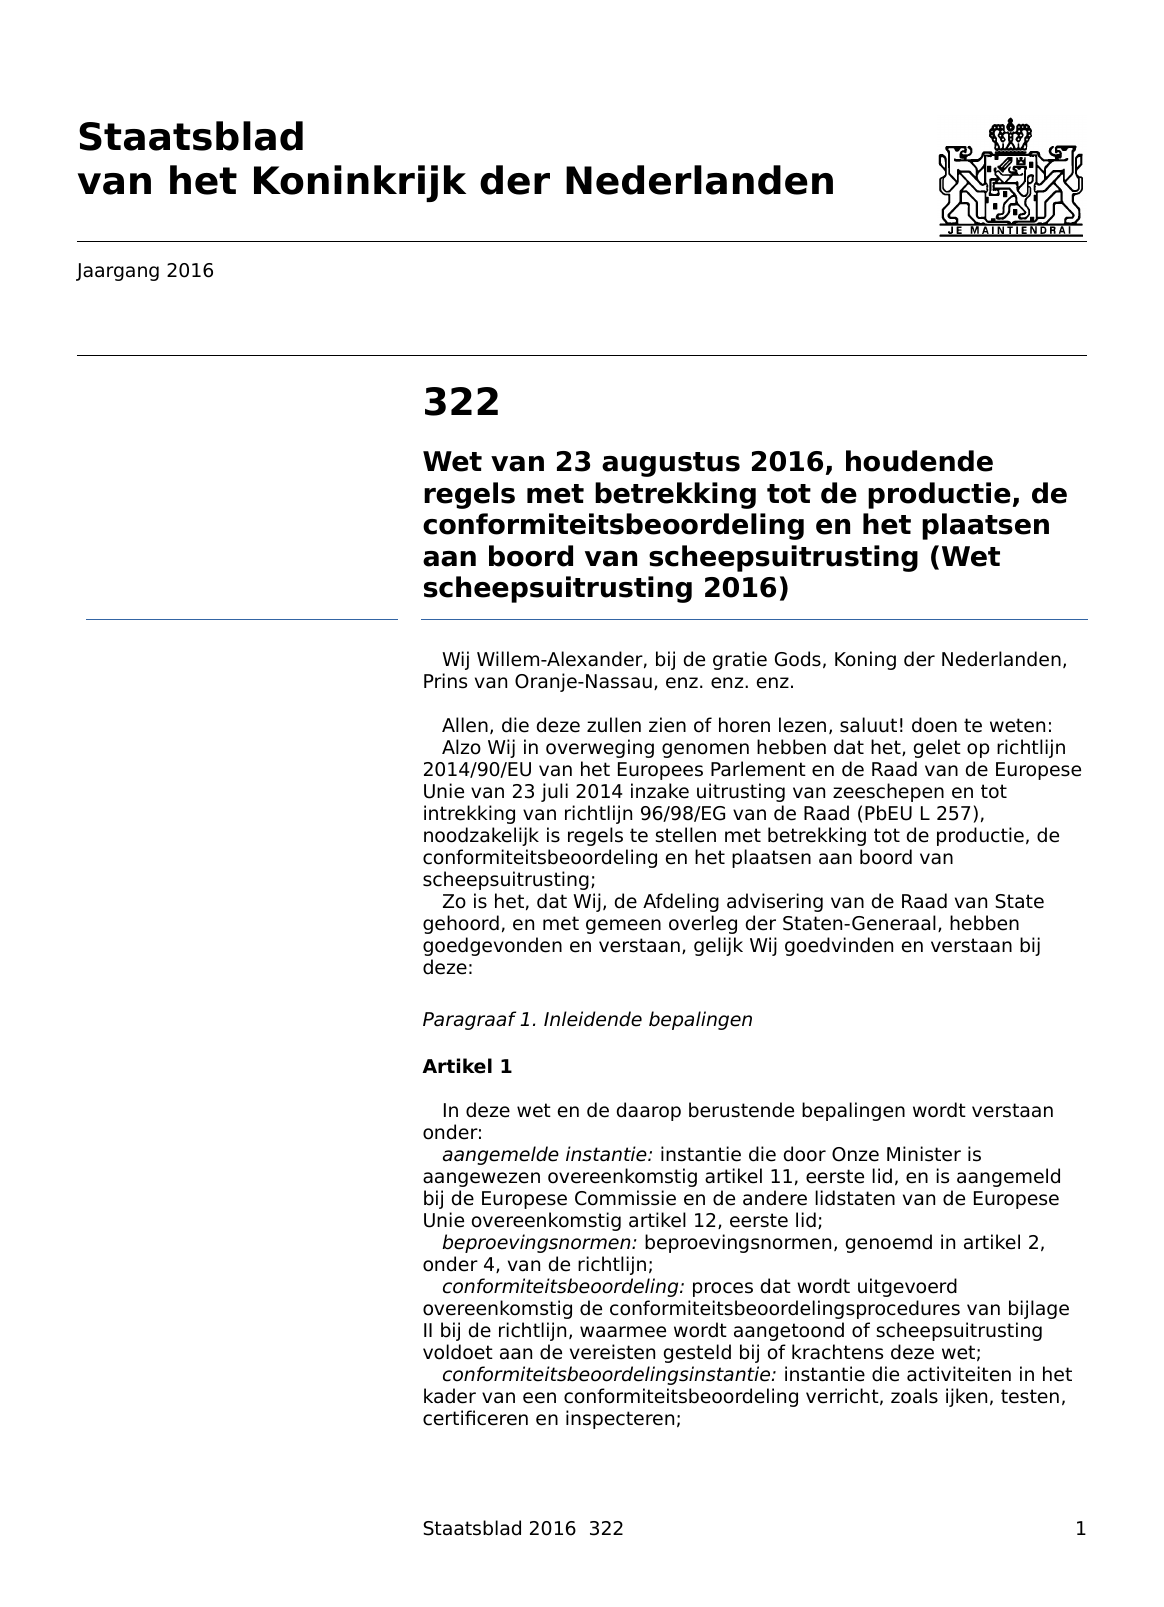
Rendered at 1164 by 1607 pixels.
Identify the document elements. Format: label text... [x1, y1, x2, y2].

subtitle Paragraaf 1. Inleidende bepalingen [422, 1009, 1087, 1031]
table_cell Jaargang 2016 [77, 242, 1087, 355]
text conformiteitsbeoordelingsinstantie: instantie die activiteiten in het kader van een conformiteitsbeoordeling verricht, zoals ijken, testen, certificeren en inspecteren; [422, 1363, 1087, 1429]
text Alzo Wij in overweging genomen hebben dat het, gelet op richtlijn 2014/90/EU van het Europees Parlement en de Raad van de Europese Unie van 23 juli 2014 inzake uitrusting van zeeschepen en tot intrekking van richtlijn 96/98/EG van de Raad (PbEU L 257), noodzakelijk is regels te stellen met betrekking tot de productie, de conformiteitsbeoordeling en het plaatsen aan boord van scheepsuitrusting; [422, 737, 1087, 891]
text beproevingsnormen: beproevingsnormen, genoemd in artikel 2, onder 4, van de richtlijn; [422, 1232, 1087, 1276]
text Wet van 23 augustus 2016, houdende regels met betrekking tot de productie, de conformiteitsbeoordeling en het plaatsen aan boord van scheepsuitrusting (Wet scheepsuitrusting 2016) [422, 447, 1087, 604]
subtitle 322 [422, 381, 1087, 424]
text Zo is het, dat Wij, de Afdeling advisering van de Raad van State gehoord, en met gemeen overleg der Staten-Generaal, hebben goedgevonden en verstaan, gelijk Wij goedvinden en verstaan bij deze: [422, 891, 1087, 979]
table_header Staatsblad van het Koninkrijk der Nederlanden [77, 100, 886, 241]
text In deze wet en de daarop berustende bepalingen wordt verstaan onder: [422, 1100, 1087, 1144]
text Wij Willem-Alexander, bij de gratie Gods, Koning der Nederlanden, Prins van Oranje-Nassau, enz. enz. enz. [422, 649, 1087, 693]
text Allen, die deze zullen zien of horen lezen, saluut! doen te weten: [422, 715, 1087, 737]
picture [936, 115, 1087, 240]
subtitle Artikel 1 [422, 1056, 1087, 1078]
text conformiteitsbeoordeling: proces dat wordt uitgevoerd overeenkomstig de conformiteitsbeoordelingsprocedures van bijlage II bij de richtlijn, waarmee wordt aangetoond of scheepsuitrusting voldoet aan de vereisten gesteld bij of krachtens deze wet; [422, 1276, 1087, 1363]
text aangemelde instantie: instantie die door Onze Minister is aangewezen overeenkomstig artikel 11, eerste lid, en is aangemeld bij de Europese Commissie en de andere lidstaten van de Europese Unie overeenkomstig artikel 12, eerste lid; [422, 1144, 1087, 1232]
table_header [886, 100, 1087, 241]
